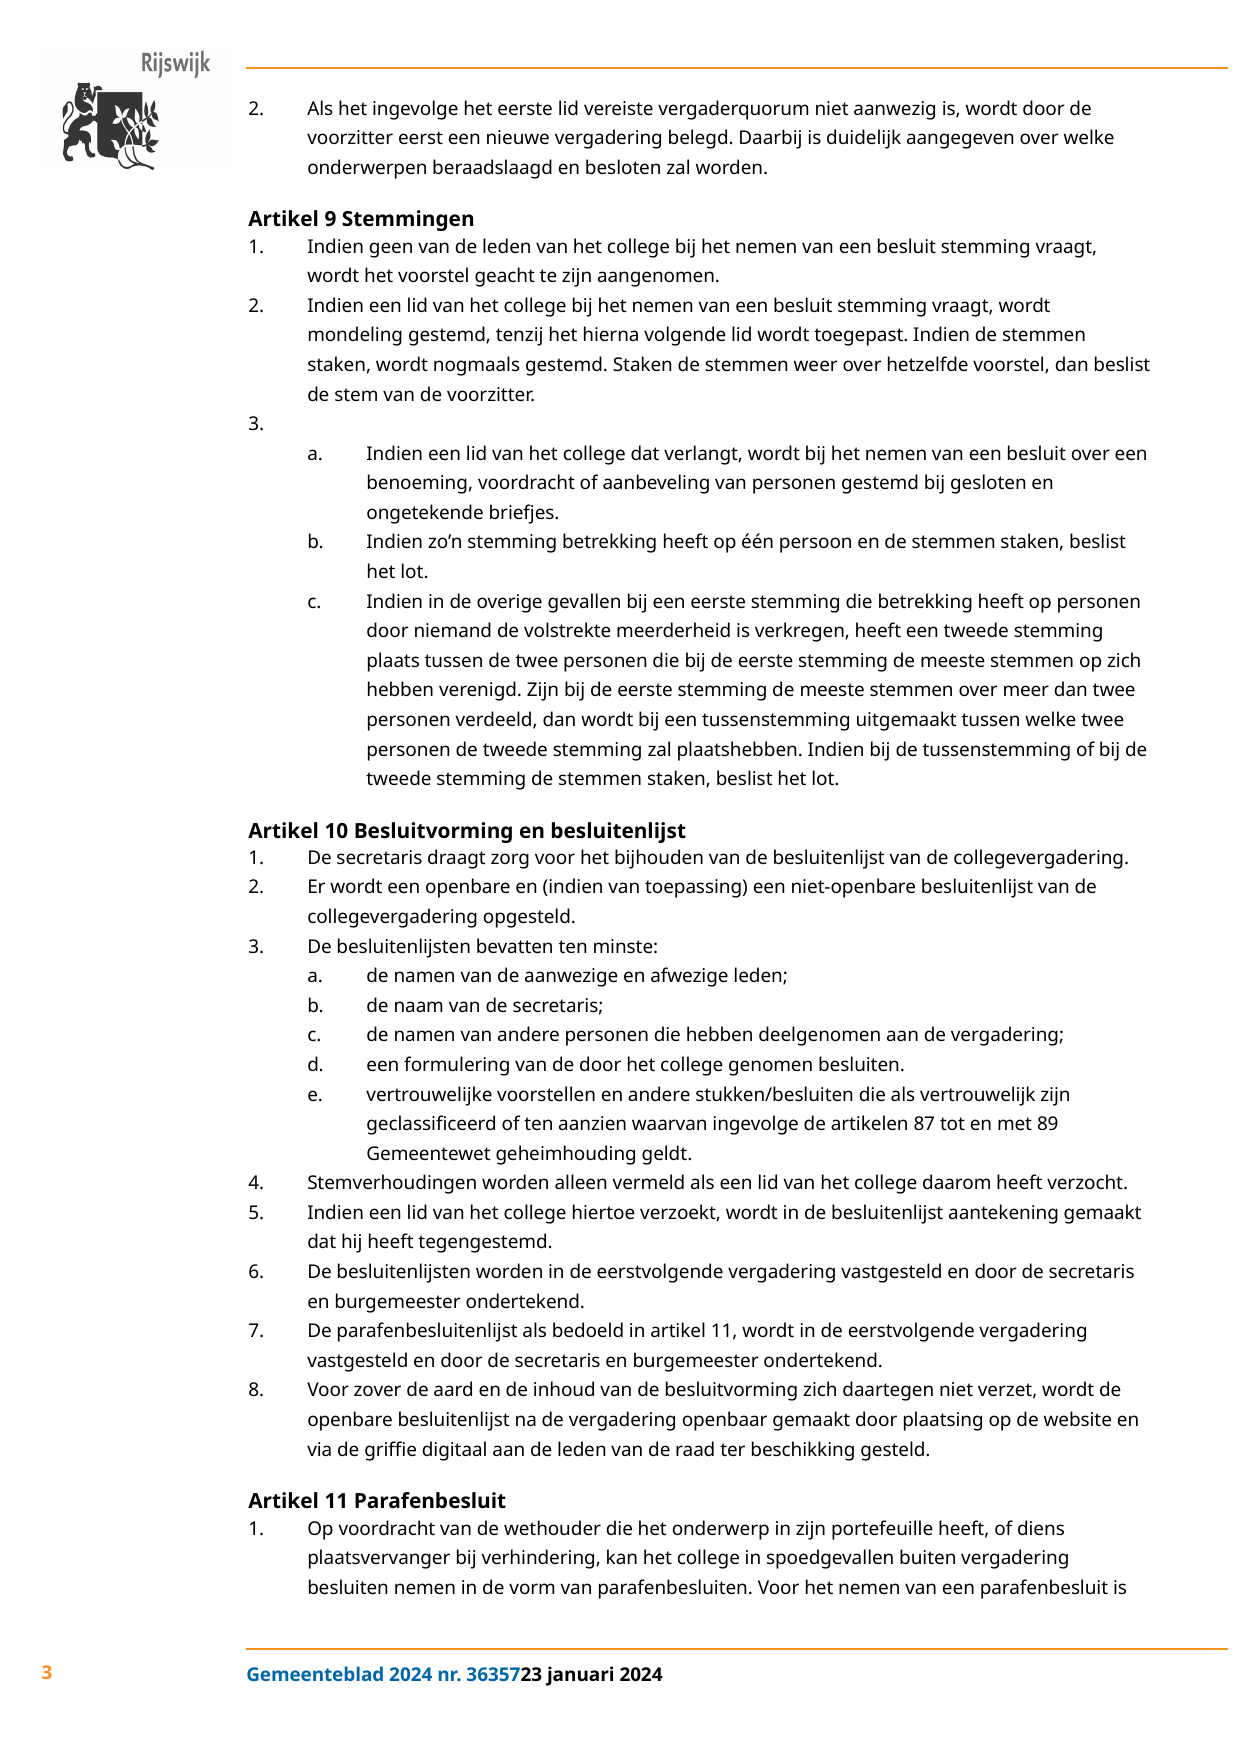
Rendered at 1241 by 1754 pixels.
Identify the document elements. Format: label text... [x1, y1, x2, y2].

list De parafenbesluitenlijst als bedoeld in artikel 11, wordt in de eerstvolgende vergadering vastgesteld en door de secretaris en burgemeester ondertekend. [248, 1317, 1152, 1373]
list Voor zover de aard en de inhoud van de besluitvorming zich daartegen niet verzet, wordt de openbare besluitenlijst na de vergadering openbaar gemaakt door plaatsing op de website en via de griffie digitaal aan de leden van de raad ter beschikking gesteld. [248, 1377, 1152, 1462]
list De secretaris draagt zorg voor het bijhouden van de besluitenlijst van de collegevergadering. [248, 844, 1152, 870]
text Artikel 9 Stemmingen [248, 204, 1152, 233]
list een formulering van de door het college genomen besluiten. [307, 1051, 1152, 1077]
list Er wordt een openbare en (indien van toepassing) een niet-openbare besluitenlijst van de collegevergadering opgesteld. [248, 874, 1152, 929]
text Artikel 11 Parafenbesluit [248, 1486, 1152, 1515]
text Artikel 10 Besluitvorming en besluitenlijst [248, 816, 1152, 844]
list Op voordracht van de wethouder die het onderwerp in zijn portefeuille heeft, of diens plaatsvervanger bij verhindering, kan het college in spoedgevallen buiten vergadering besluiten nemen in de vorm van parafenbesluiten. Voor het nemen van een parafenbesluit is [248, 1515, 1152, 1599]
list de namen van de aanwezige en afwezige leden; [307, 962, 1152, 988]
list de namen van andere personen die hebben deelgenomen aan de vergadering; [307, 1022, 1152, 1047]
list Indien in de overige gevallen bij een eerste stemming die betrekking heeft op personen door niemand de volstrekte meerderheid is verkregen, heeft een tweede stemming plaats tussen de twee personen die bij de eerste stemming de meeste stemmen op zich hebben verenigd. Zijn bij de eerste stemming de meeste stemmen over meer dan twee personen verdeeld, dan wordt bij een tussenstemming uitgemaakt tussen welke twee personen de tweede stemming zal plaatshebben. Indien bij de tussenstemming of bij de tweede stemming de stemmen staken, beslist het lot. [307, 588, 1152, 791]
list De besluitenlijsten worden in de eerstvolgende vergadering vastgesteld en door de secretaris en burgemeester ondertekend. [248, 1258, 1152, 1314]
picture [41, 47, 231, 172]
list de naam van de secretaris; [307, 992, 1152, 1018]
list Indien een lid van het college dat verlangt, wordt bij het nemen van een besluit over een benoeming, voordracht of aanbeveling van personen gestemd bij gesloten en ongetekende briefjes. [307, 440, 1152, 525]
list Indien een lid van het college bij het nemen van een besluit stemming vraagt, wordt mondeling gestemd, tenzij het hierna volgende lid wordt toegepast. Indien de stemmen staken, wordt nogmaals gestemd. Staken de stemmen weer over hetzelfde voorstel, dan beslist de stem van de voorzitter. [248, 292, 1152, 406]
list Stemverhoudingen worden alleen vermeld als een lid van het college daarom heeft verzocht. [248, 1169, 1152, 1195]
list Indien zo’n stemming betrekking heeft op één persoon en de stemmen staken, beslist het lot. [307, 529, 1152, 584]
list Als het ingevolge het eerste lid vereiste vergaderquorum niet aanwezig is, wordt door de voorzitter eerst een nieuwe vergadering belegd. Daarbij is duidelijk aangegeven over welke onderwerpen beraadslaagd en besloten zal worden. [248, 95, 1152, 180]
list Indien geen van de leden van het college bij het nemen van een besluit stemming vraagt, wordt het voorstel geacht te zijn aangenomen. [248, 233, 1152, 288]
list vertrouwelijke voorstellen en andere stukken/besluiten die als vertrouwelijk zijn geclassificeerd of ten aanzien waarvan ingevolge de artikelen 87 tot en met 89 Gemeentewet geheimhouding geldt. [307, 1081, 1152, 1166]
list De besluitenlijsten bevatten ten minste: [248, 933, 1152, 959]
list Indien een lid van het college hiertoe verzoekt, wordt in de besluitenlijst aantekening gemaakt dat hij heeft tegengestemd. [248, 1199, 1152, 1254]
